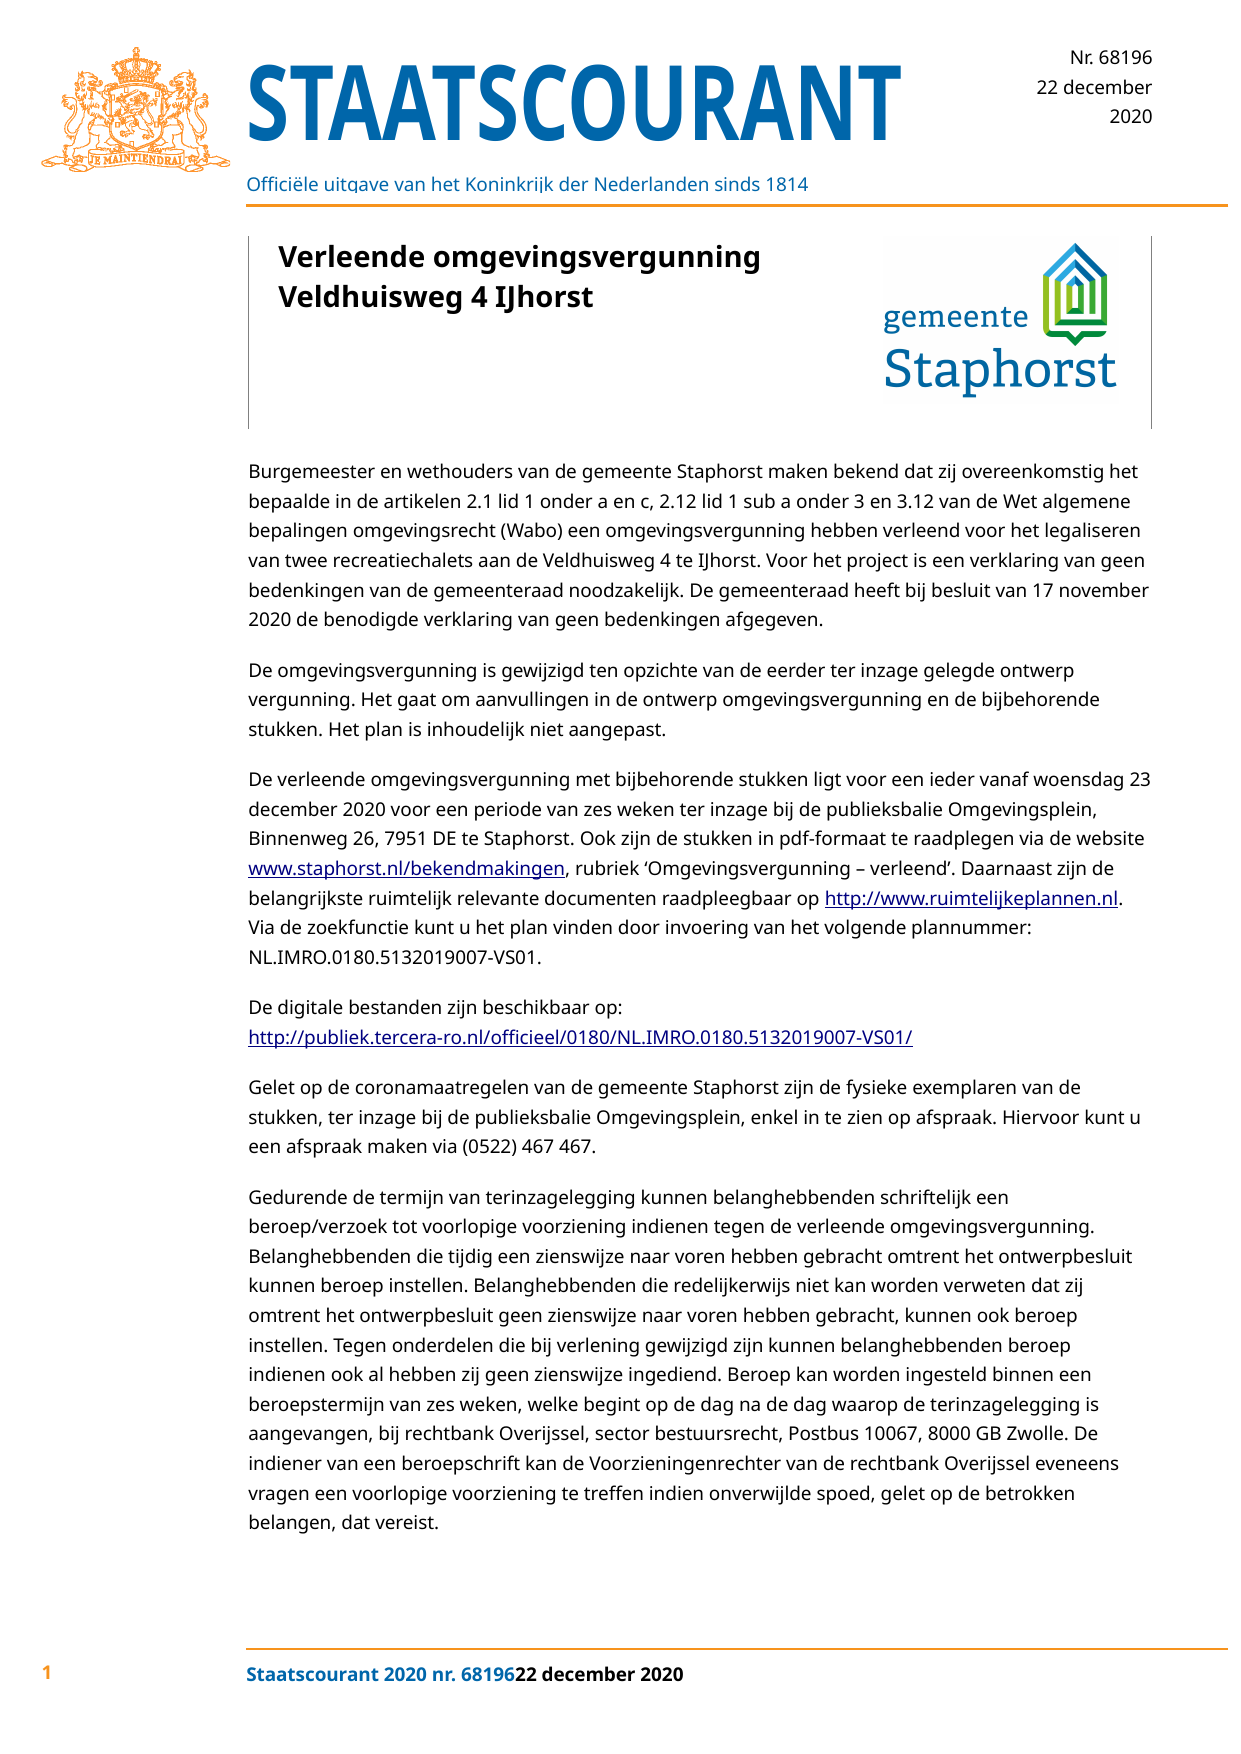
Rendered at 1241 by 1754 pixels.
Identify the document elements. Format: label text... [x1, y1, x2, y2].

text Gedurende de termijn van terinzagelegging kunnen belanghebbenden schriftelijk een beroep/verzoek tot voorlopige voorziening indienen tegen de verleende omgevingsvergunning. Belanghebbenden die tijdig een zienswijze naar voren hebben gebracht omtrent het ontwerpbesluit kunnen beroep instellen. Belanghebbenden die redelijkerwijs niet kan worden verweten dat zij omtrent het ontwerpbesluit geen zienswijze naar voren hebben gebracht, kunnen ook beroep instellen. Tegen onderdelen die bij verlening gewijzigd zijn kunnen belanghebbenden beroep indienen ook al hebben zij geen zienswijze ingediend. Beroep kan worden ingesteld binnen een beroepstermijn van zes weken, welke begint op de dag na de dag waarop de terinzagelegging is aangevangen, bij rechtbank Overijssel, sector bestuursrecht, Postbus 10067, 8000 GB Zwolle. De indiener van een beroepschrift kan de Voorzieningenrechter van de rechtbank Overijssel eveneens vragen een voorlopige voorziening te treffen indien onverwijlde spoed, gelet op de betrokken belangen, dat vereist. [248, 1184, 1152, 1535]
table_header [850, 236, 1151, 429]
picture [882, 236, 1119, 404]
text De omgevingsvergunning is gewijzigd ten opzichte van de eerder ter inzage gelegde ontwerp vergunning. Het gaat om aanvullingen in de ontwerp omgevingsvergunning en de bijbehorende stukken. Het plan is inhoudelijk niet aangepast. [248, 657, 1152, 742]
picture [41, 47, 231, 172]
table_header Verleende omgevingsvergunning Veldhuisweg 4 IJhorst [249, 236, 850, 429]
text Burgemeester en wethouders van de gemeente Staphorst maken bekend dat zij overeenkomstig het bepaalde in de artikelen 2.1 lid 1 onder a en c, 2.12 lid 1 sub a onder 3 en 3.12 van de Wet algemene bepalingen omgevingsrecht (Wabo) een omgevingsvergunning hebben verleend voor het legaliseren van twee recreatiechalets aan de Veldhuisweg 4 te IJhorst. Voor het project is een verklaring van geen bedenkingen van de gemeenteraad noodzakelijk. De gemeenteraad heeft bij besluit van 17 november 2020 de benodigde verklaring van geen bedenkingen afgegeven. [248, 458, 1152, 632]
text De digitale bestanden zijn beschikbaar op: http://publiek.tercera-ro.nl/officieel/0180/NL.IMRO.0180.5132019007-VS01/ [248, 994, 1152, 1050]
text Gelet op de coronamaatregelen van de gemeente Staphorst zijn de fysieke exemplaren van de stukken, ter inzage bij de publieksbalie Omgevingsplein, enkel in te zien op afspraak. Hiervoor kunt u een afspraak maken via (0522) 467 467. [248, 1074, 1152, 1159]
text De verleende omgevingsvergunning met bijbehorende stukken ligt voor een ieder vanaf woensdag 23 december 2020 voor een periode van zes weken ter inzage bij de publieksbalie Omgevingsplein, Binnenweg 26, 7951 DE te Staphorst. Ook zijn de stukken in pdf-formaat te raadplegen via de website www.staphorst.nl/bekendmakingen, rubriek ‘Omgevingsvergunning – verleend’. Daarnaast zijn de belangrijkste ruimtelijk relevante documenten raadpleegbaar op http://www.ruimtelijkeplannen.nl. Via de zoekfunctie kunt u het plan vinden door invoering van het volgende plannummer: NL.IMRO.0180.5132019007-VS01. [248, 766, 1152, 970]
